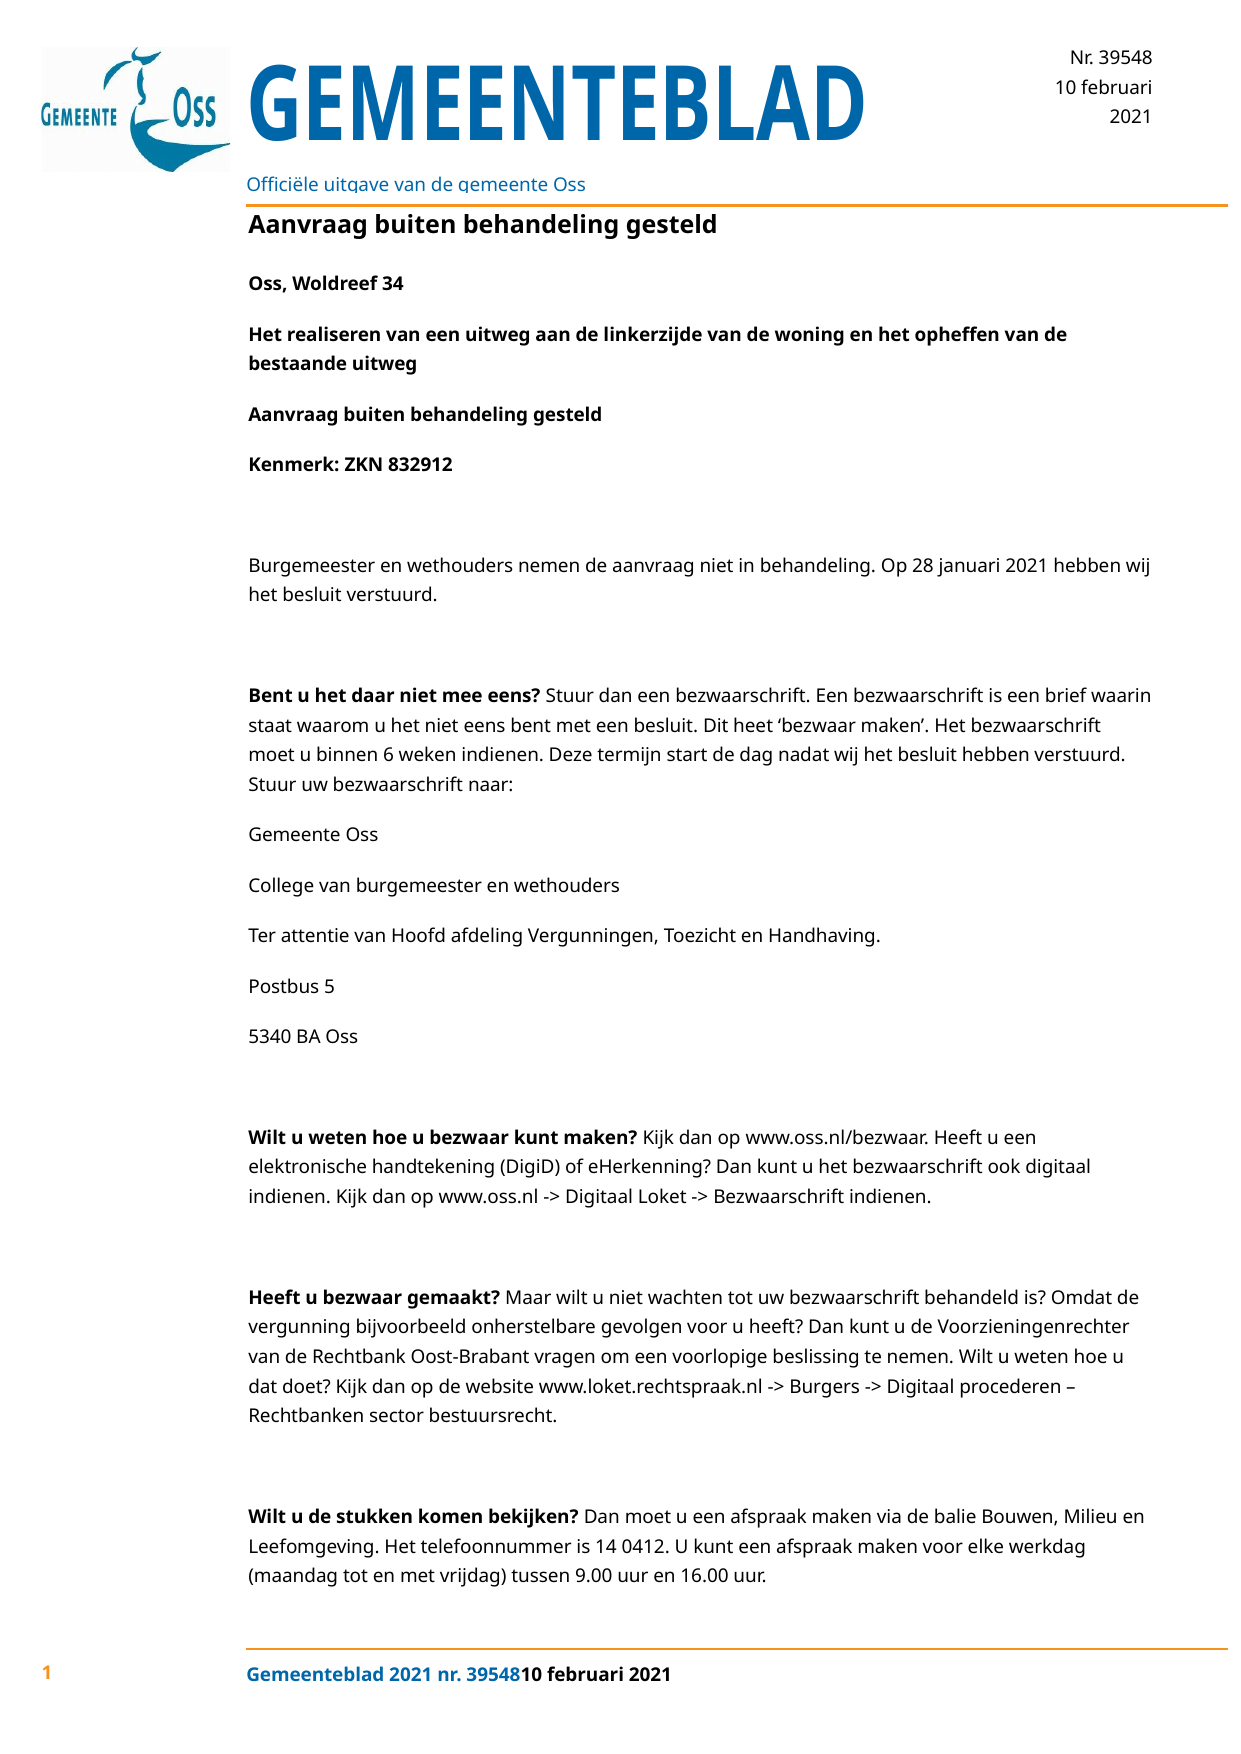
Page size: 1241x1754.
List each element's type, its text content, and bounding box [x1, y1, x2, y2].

text Het realiseren van een uitweg aan de linkerzijde van de woning en het opheffen van de bestaande uitweg [248, 321, 1152, 376]
picture [41, 47, 231, 172]
text Oss, Woldreef 34 [248, 270, 1152, 296]
text Ter attentie van Hoofd afdeling Vergunningen, Toezicht en Handhaving. [248, 922, 1152, 948]
text 5340 BA Oss [248, 1023, 1152, 1049]
text Kenmerk: ZKN 832912 [248, 451, 1152, 477]
text Burgemeester en wethouders nemen de aanvraag niet in behandeling. Op 28 januari 2021 hebben wij het besluit verstuurd. [248, 552, 1152, 607]
text Bent u het daar niet mee eens? Stuur dan een bezwaarschrift. Een bezwaarschrift is een brief waarin staat waarom u het niet eens bent met een besluit. Dit heet ‘bezwaar maken’. Het bezwaarschrift moet u binnen 6 weken indienen. Deze termijn start de dag nadat wij het besluit hebben verstuurd. Stuur uw bezwaarschrift naar: [248, 682, 1152, 797]
text Wilt u de stukken komen bekijken? Dan moet u een afspraak maken via de balie Bouwen, Milieu en Leefomgeving. Het telefoonnummer is 14 0412. U kunt een afspraak maken voor elke werkdag (maandag tot en met vrijdag) tussen 9.00 uur en 16.00 uur. [248, 1503, 1152, 1588]
text Gemeente Oss [248, 822, 1152, 847]
text Postbus 5 [248, 973, 1152, 998]
text Heeft u bezwaar gemaakt? Maar wilt u niet wachten tot uw bezwaarschrift behandeld is? Omdat de vergunning bijvoorbeeld onherstelbare gevolgen voor u heeft? Dan kunt u de Voorzieningenrechter van de Rechtbank Oost-Brabant vragen om een voorlopige beslissing te nemen. Wilt u weten hoe u dat doet? Kijk dan op de website www.loket.rechtspraak.nl -> Burgers -> Digitaal procederen – Rechtbanken sector bestuursrecht. [248, 1284, 1152, 1428]
text Aanvraag buiten behandeling gesteld [248, 401, 1152, 426]
text College van burgemeester en wethouders [248, 872, 1152, 898]
text Wilt u weten hoe u bezwaar kunt maken? Kijk dan op www.oss.nl/bezwaar. Heeft u een elektronische handtekening (DigiD) of eHerkenning? Dan kunt u het bezwaarschrift ook digitaal indienen. Kijk dan op www.oss.nl -> Digitaal Loket -> Bezwaarschrift indienen. [248, 1124, 1152, 1209]
text Aanvraag buiten behandeling gesteld [248, 207, 1152, 241]
